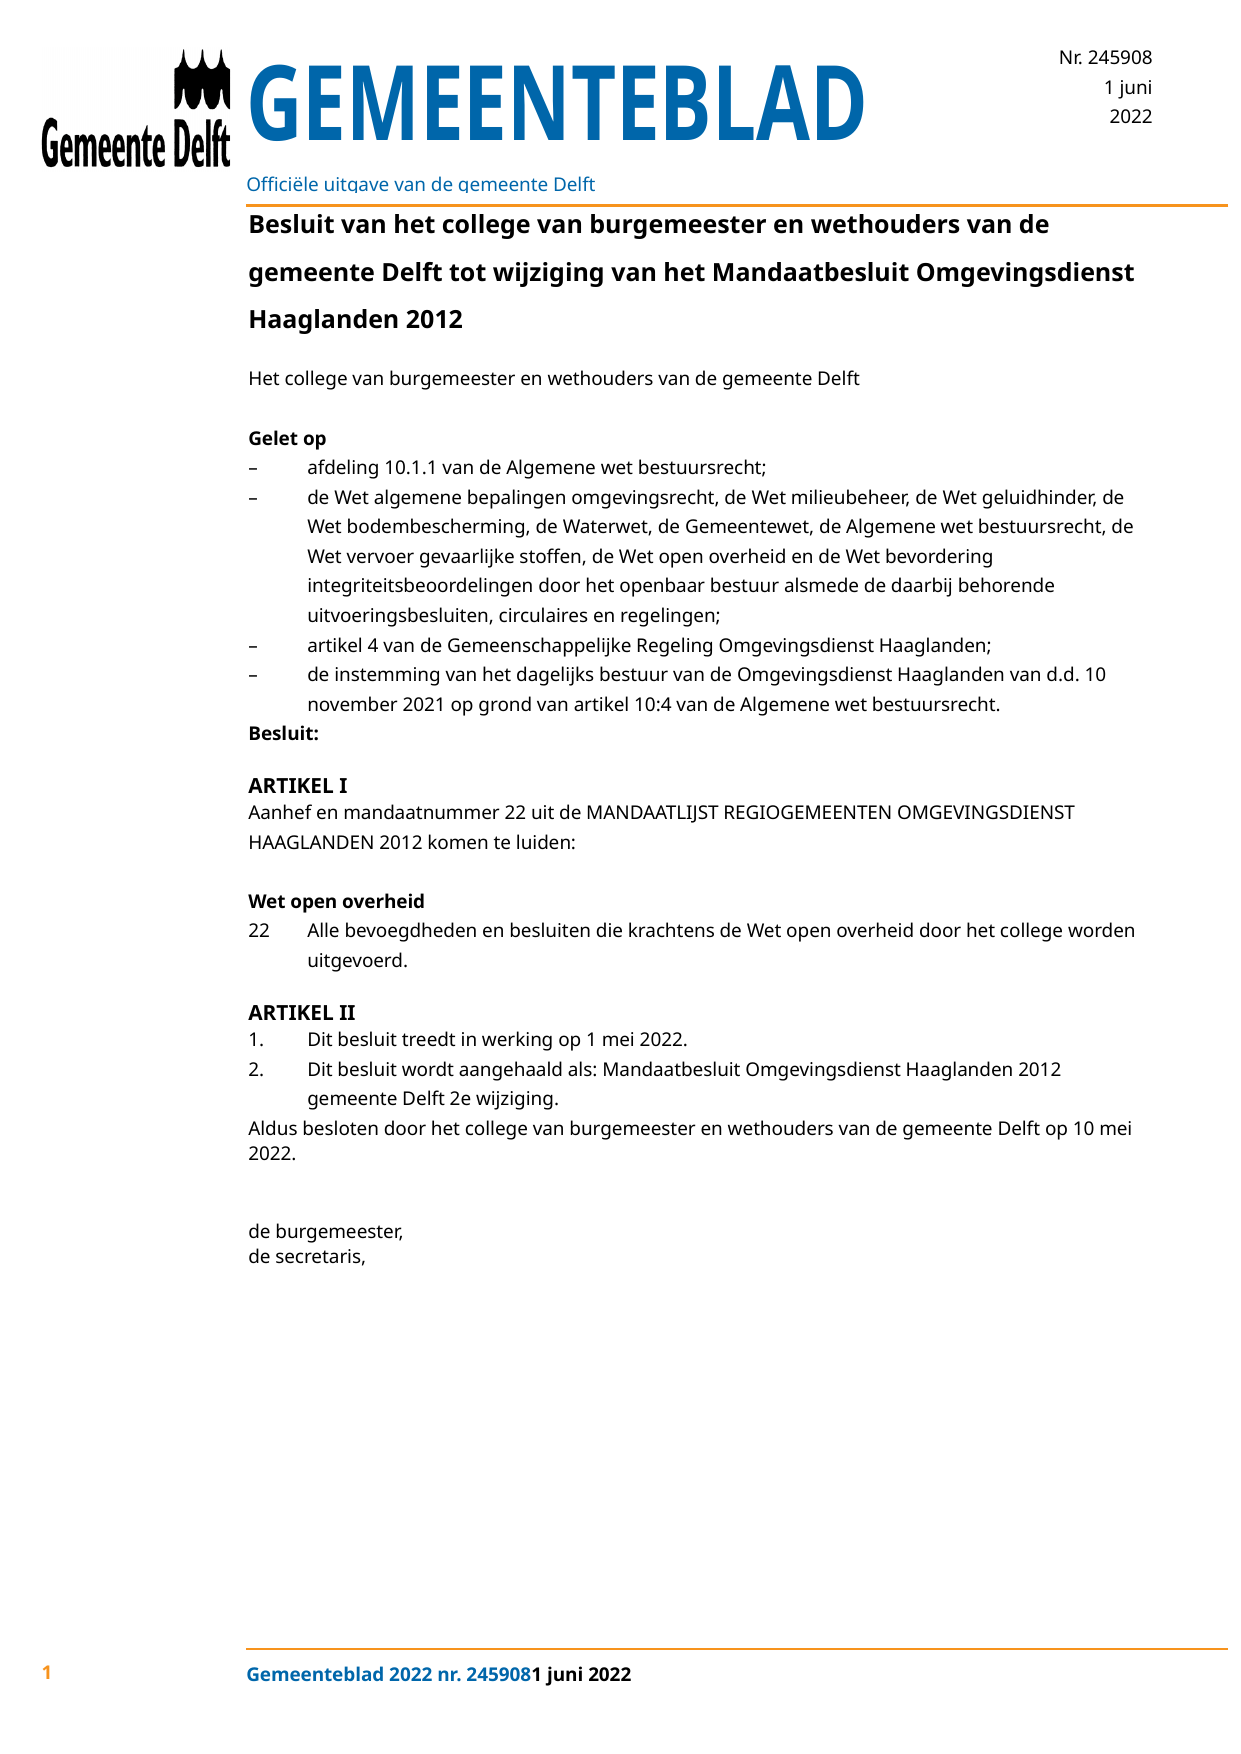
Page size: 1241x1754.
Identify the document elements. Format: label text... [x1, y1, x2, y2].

text Wet open overheid [248, 888, 1152, 914]
text Besluit van het college van burgemeester en wethouders van de gemeente Delft tot wijziging van het Mandaatbesluit Omgevingsdienst Haaglanden 2012 [248, 207, 1152, 336]
list Alle bevoegdheden en besluiten die krachtens de Wet open overheid door het college worden uitgevoerd. [248, 918, 1152, 973]
list artikel 4 van de Gemeenschappelijke Regeling Omgevingsdienst Haaglanden; [248, 632, 1152, 657]
text de secretaris, [248, 1243, 1152, 1269]
text Aanhef en mandaatnummer 22 uit de MANDAATLIJST REGIOGEMEENTEN OMGEVINGSDIENST HAAGLANDEN 2012 komen te luiden: [248, 799, 1152, 855]
list Dit besluit wordt aangehaald als: Mandaatbesluit Omgevingsdienst Haaglanden 2012 gemeente Delft 2e wijziging. [248, 1056, 1152, 1111]
text Gelet op [248, 425, 1152, 450]
list afdeling 10.1.1 van de Algemene wet bestuursrecht; [248, 454, 1152, 480]
text Het college van burgemeester en wethouders van de gemeente Delft [248, 366, 1152, 391]
list de instemming van het dagelijks bestuur van de Omgevingsdienst Haaglanden van d.d. 10 november 2021 op grond van artikel 10:4 van de Algemene wet bestuursrecht. [248, 661, 1152, 717]
list de Wet algemene bepalingen omgevingsrecht, de Wet milieubeheer, de Wet geluidhinder, de Wet bodembescherming, de Waterwet, de Gemeentewet, de Algemene wet bestuursrecht, de Wet vervoer gevaarlijke stoffen, de Wet open overheid en de Wet bevordering integriteitsbeoordelingen door het openbaar bestuur alsmede de daarbij behorende uitvoeringsbesluiten, circulaires en regelingen; [248, 484, 1152, 628]
text ARTIKEL I [248, 771, 1152, 799]
list Dit besluit treedt in werking op 1 mei 2022. [248, 1026, 1152, 1052]
text Aldus besloten door het college van burgemeester en wethouders van de gemeente Delft op 10 mei 2022. [248, 1115, 1152, 1166]
text ARTIKEL II [248, 998, 1152, 1026]
text de burgemeester, [248, 1218, 1152, 1243]
text Besluit: [248, 721, 1152, 746]
picture [41, 47, 231, 172]
